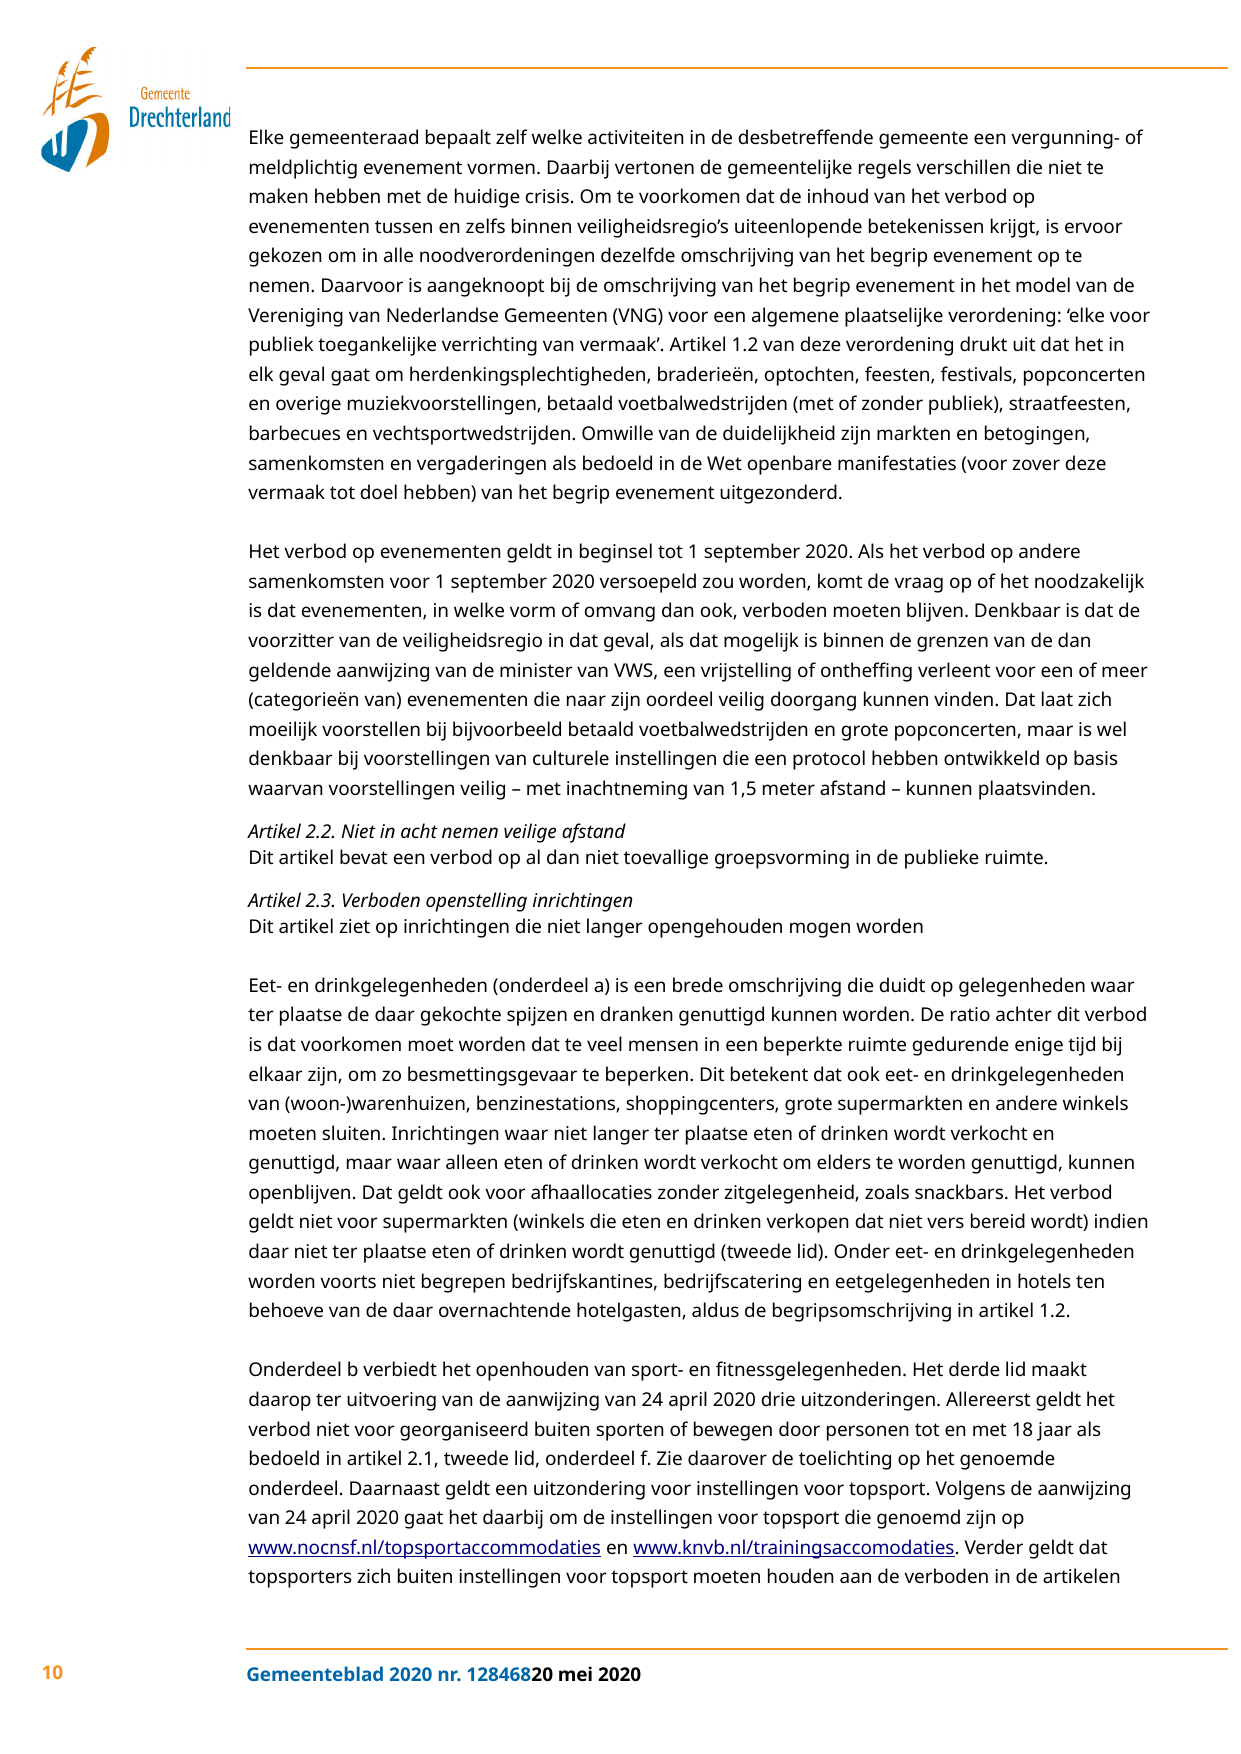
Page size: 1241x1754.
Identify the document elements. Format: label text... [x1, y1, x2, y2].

text Artikel 2.2. Niet in acht nemen veilige afstand [248, 818, 1152, 844]
picture [41, 47, 231, 172]
text Onderdeel b verbiedt het openhouden van sport- en fitnessgelegenheden. Het derde lid maakt daarop ter uitvoering van de aanwijzing van 24 april 2020 drie uitzonderingen. Allereerst geldt het verbod niet voor georganiseerd buiten sporten of bewegen door personen tot en met 18 jaar als bedoeld in artikel 2.1, tweede lid, onderdeel f. Zie daarover de toelichting op het genoemde onderdeel. Daarnaast geldt een uitzondering voor instellingen voor topsport. Volgens de aanwijzing van 24 april 2020 gaat het daarbij om de instellingen voor topsport die genoemd zijn op www.nocnsf.nl/topsportaccommodaties en www.knvb.nl/trainingsaccomodaties. Verder geldt dat topsporters zich buiten instellingen voor topsport moeten houden aan de verboden in de artikelen [248, 1357, 1152, 1589]
picture [41, 158, 64, 172]
picture [226, 115, 231, 124]
text Artikel 2.3. Verboden openstelling inrichtingen [248, 887, 1152, 913]
text Het verbod op evenementen geldt in beginsel tot 1 september 2020. Als het verbod op andere samenkomsten voor 1 september 2020 versoepeld zou worden, komt de vraag op of het noodzakelijk is dat evenementen, in welke vorm of omvang dan ook, verboden moeten blijven. Denkbaar is dat de voorzitter van de veiligheidsregio in dat geval, als dat mogelijk is binnen de grenzen van de dan geldende aanwijzing van de minister van VWS, een vrijstelling of ontheffing verleent voor een of meer (categorieën van) evenementen die naar zijn oordeel veilig doorgang kunnen vinden. Dat laat zich moeilijk voorstellen bij bijvoorbeeld betaald voetbalwedstrijden en grote popconcerten, maar is wel denkbaar bij voorstellingen van culturele instellingen die een protocol hebben ontwikkeld op basis waarvan voorstellingen veilig – met inachtneming van 1,5 meter afstand – kunnen plaatsvinden. [248, 538, 1152, 801]
text Dit artikel ziet op inrichtingen die niet langer opengehouden mogen worden [248, 913, 1152, 939]
text Dit artikel bevat een verbod op al dan niet toevallige groepsvorming in de publieke ruimte. [248, 844, 1152, 870]
text Elke gemeenteraad bepaalt zelf welke activiteiten in de desbetreffende gemeente een vergunning- of meldplichtig evenement vormen. Daarbij vertonen de gemeentelijke regels verschillen die niet te maken hebben met de huidige crisis. Om te voorkomen dat de inhoud van het verbod op evenementen tussen en zelfs binnen veiligheidsregio’s uiteenlopende betekenissen krijgt, is ervoor gekozen om in alle noodverordeningen dezelfde omschrijving van het begrip evenement op te nemen. Daarvoor is aangeknoopt bij de omschrijving van het begrip evenement in het model van de Vereniging van Nederlandse Gemeenten (VNG) voor een algemene plaatselijke verordening: ‘elke voor publiek toegankelijke verrichting van vermaak’. Artikel 1.2 van deze verordening drukt uit dat het in elk geval gaat om herdenkingsplechtigheden, braderieën, optochten, feesten, festivals, popconcerten en overige muziekvoorstellingen, betaald voetbalwedstrijden (met of zonder publiek), straatfeesten, barbecues en vechtsportwedstrijden. Omwille van de duidelijkheid zijn markten en betogingen, samenkomsten en vergaderingen als bedoeld in de Wet openbare manifestaties (voor zover deze vermaak tot doel hebben) van het begrip evenement uitgezonderd. [248, 124, 1152, 505]
text Eet- en drinkgelegenheden (onderdeel a) is een brede omschrijving die duidt op gelegenheden waar ter plaatse de daar gekochte spijzen en dranken genuttigd kunnen worden. De ratio achter dit verbod is dat voorkomen moet worden dat te veel mensen in een beperkte ruimte gedurende enige tijd bij elkaar zijn, om zo besmettingsgevaar te beperken. Dit betekent dat ook eet- en drinkgelegenheden van (woon-)warenhuizen, benzinestations, shoppingcenters, grote supermarkten en andere winkels moeten sluiten. Inrichtingen waar niet langer ter plaatse eten of drinken wordt verkocht en genuttigd, maar waar alleen eten of drinken wordt verkocht om elders te worden genuttigd, kunnen openblijven. Dat geldt ook voor afhaallocaties zonder zitgelegenheid, zoals snackbars. Het verbod geldt niet voor supermarkten (winkels die eten en drinken verkopen dat niet vers bereid wordt) indien daar niet ter plaatse eten of drinken wordt genuttigd (tweede lid). Onder eet- en drinkgelegenheden worden voorts niet begrepen bedrijfskantines, bedrijfscatering en eetgelegenheden in hotels ten behoeve van de daar overnachtende hotelgasten, aldus de begripsomschrijving in artikel 1.2. [248, 972, 1152, 1323]
